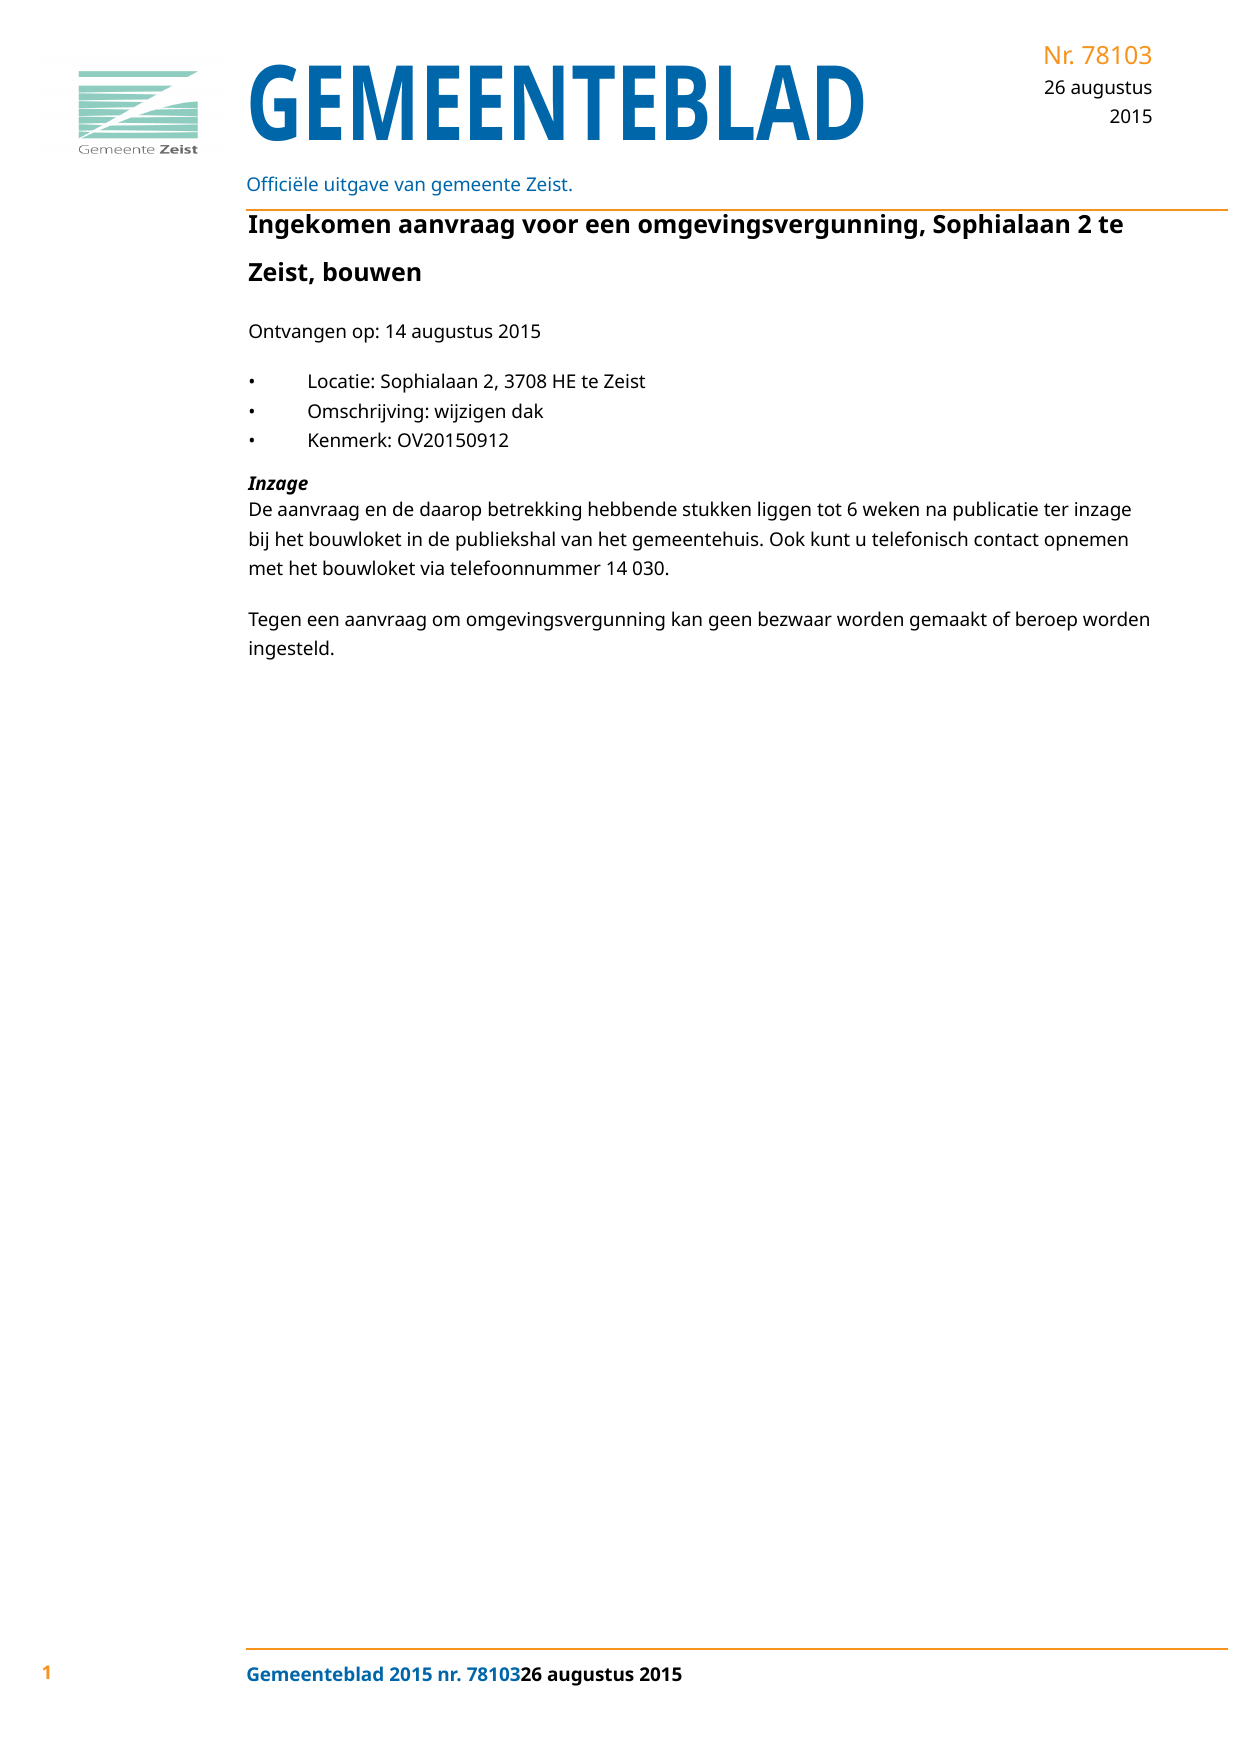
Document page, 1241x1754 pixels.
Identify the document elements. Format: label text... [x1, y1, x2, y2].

text Tegen een aanvraag om omgevingsvergunning kan geen bezwaar worden gemaakt of beroep worden ingesteld. [248, 606, 1152, 661]
text Inzage [248, 471, 1152, 496]
list Kenmerk: OV20150912 [248, 427, 1152, 453]
list Omschrijving: wijzigen dak [248, 398, 1152, 424]
text Ontvangen op: 14 augustus 2015 [248, 318, 1152, 344]
text De aanvraag en de daarop betrekking hebbende stukken liggen tot 6 weken na publicatie ter inzage bij het bouwloket in de publiekshal van het gemeentehuis. Ook kunt u telefonisch contact opnemen met het bouwloket via telefoonnummer 14 030. [248, 496, 1152, 581]
picture [41, 47, 231, 172]
text Ingekomen aanvraag voor een omgevingsvergunning, Sophialaan 2 te Zeist, bouwen [248, 211, 1152, 288]
list Locatie: Sophialaan 2, 3708 HE te Zeist [248, 368, 1152, 394]
